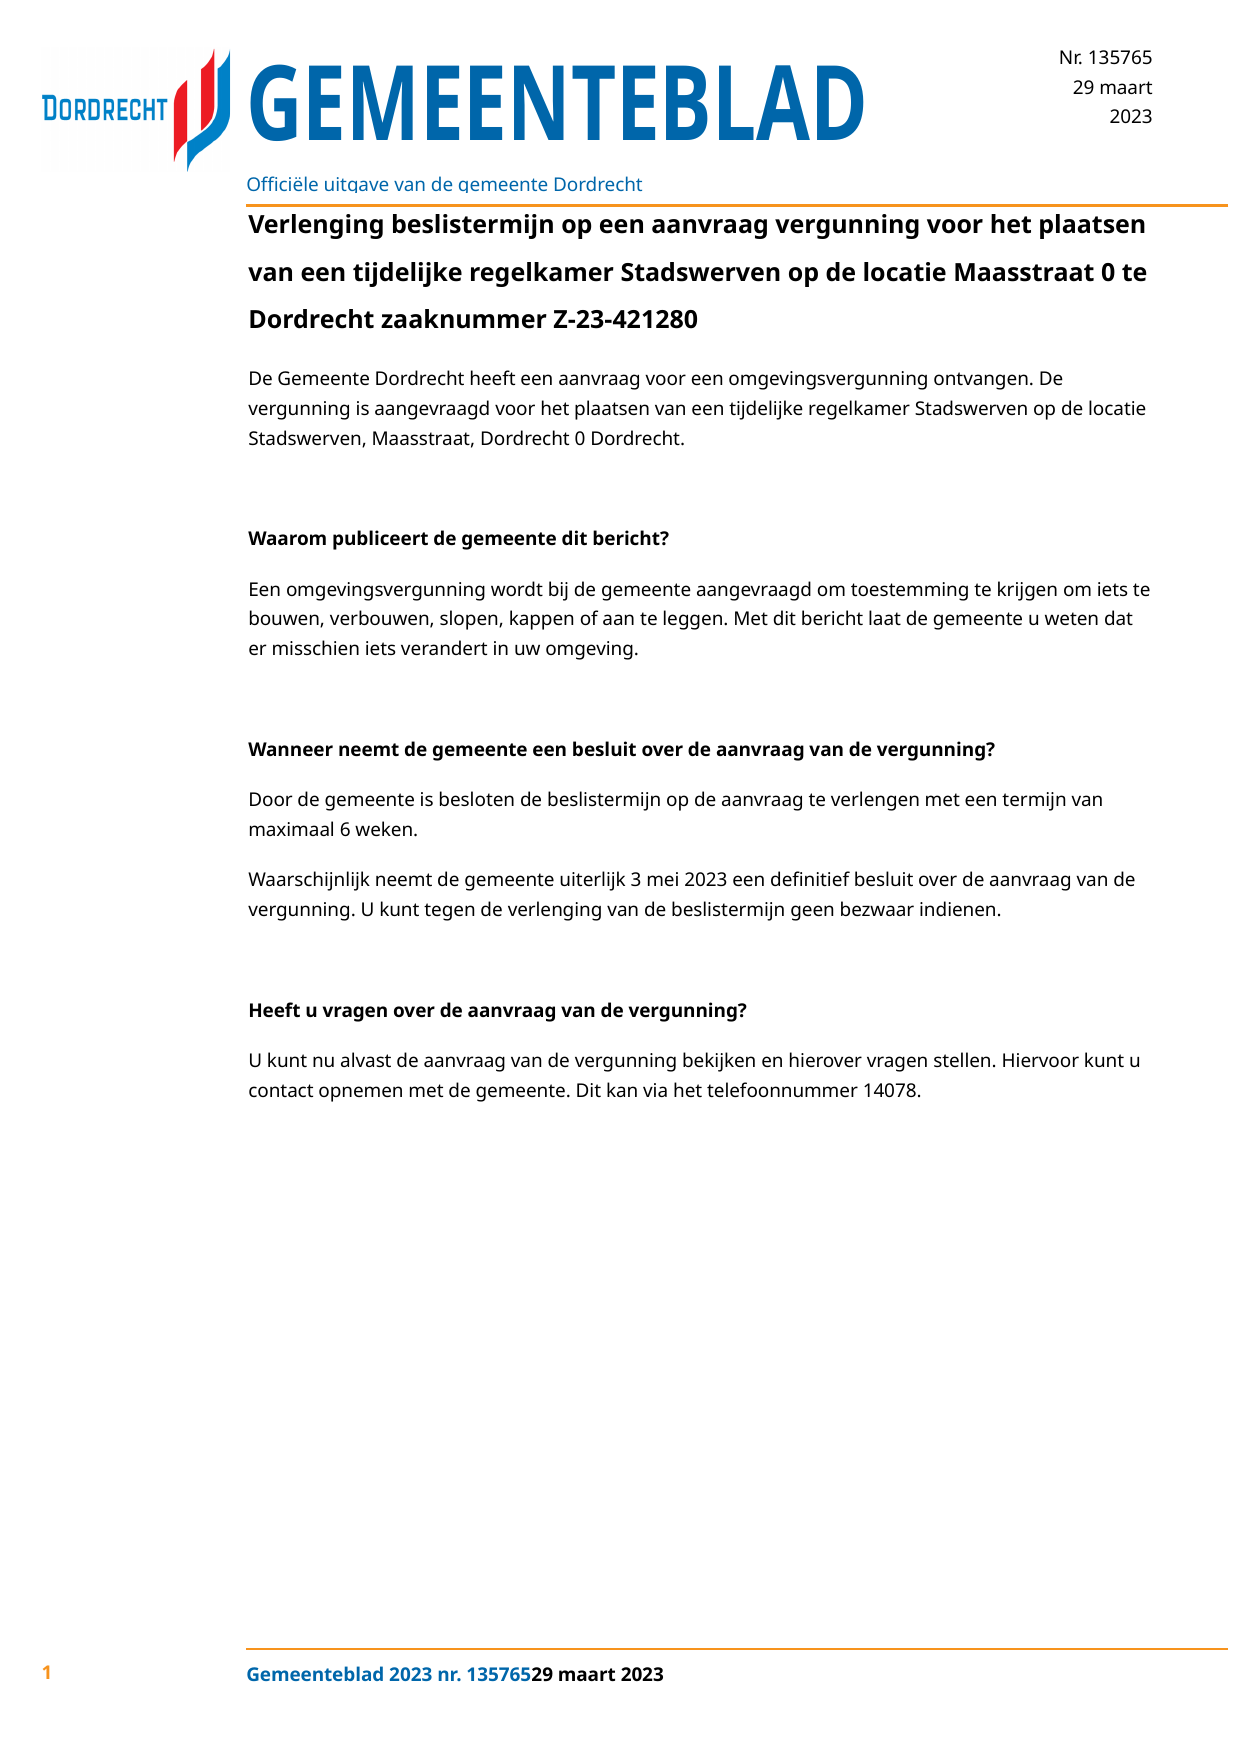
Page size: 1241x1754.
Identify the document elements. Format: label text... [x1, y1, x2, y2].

text De Gemeente Dordrecht heeft een aanvraag voor een omgevingsvergunning ontvangen. De vergunning is aangevraagd voor het plaatsen van een tijdelijke regelkamer Stadswerven op de locatie Stadswerven, Maasstraat, Dordrecht 0 Dordrecht. [248, 366, 1152, 450]
picture [41, 47, 231, 172]
text Waarschijnlijk neemt de gemeente uiterlijk 3 mei 2023 een definitief besluit over de aanvraag van de vergunning. U kunt tegen de verlenging van de beslistermijn geen bezwaar indienen. [248, 866, 1152, 922]
text Verlenging beslistermijn op een aanvraag vergunning voor het plaatsen van een tijdelijke regelkamer Stadswerven op de locatie Maasstraat 0 te Dordrecht zaaknummer Z-23-421280 [248, 207, 1152, 336]
text Door de gemeente is besloten de beslistermijn op de aanvraag te verlengen met een termijn van maximaal 6 weken. [248, 786, 1152, 842]
text Waarom publiceert de gemeente dit bericht? [248, 526, 1152, 551]
text Een omgevingsvergunning wordt bij de gemeente aangevraagd om toestemming te krijgen om iets te bouwen, verbouwen, slopen, kappen of aan te leggen. Met dit bericht laat de gemeente u weten dat er misschien iets verandert in uw omgeving. [248, 576, 1152, 661]
text U kunt nu alvast de aanvraag van de vergunning bekijken en hierover vragen stellen. Hiervoor kunt u contact opnemen met de gemeente. Dit kan via het telefoonnummer 14078. [248, 1047, 1152, 1102]
text Heeft u vragen over de aanvraag van de vergunning? [248, 997, 1152, 1022]
text Wanneer neemt de gemeente een besluit over de aanvraag van de vergunning? [248, 736, 1152, 762]
